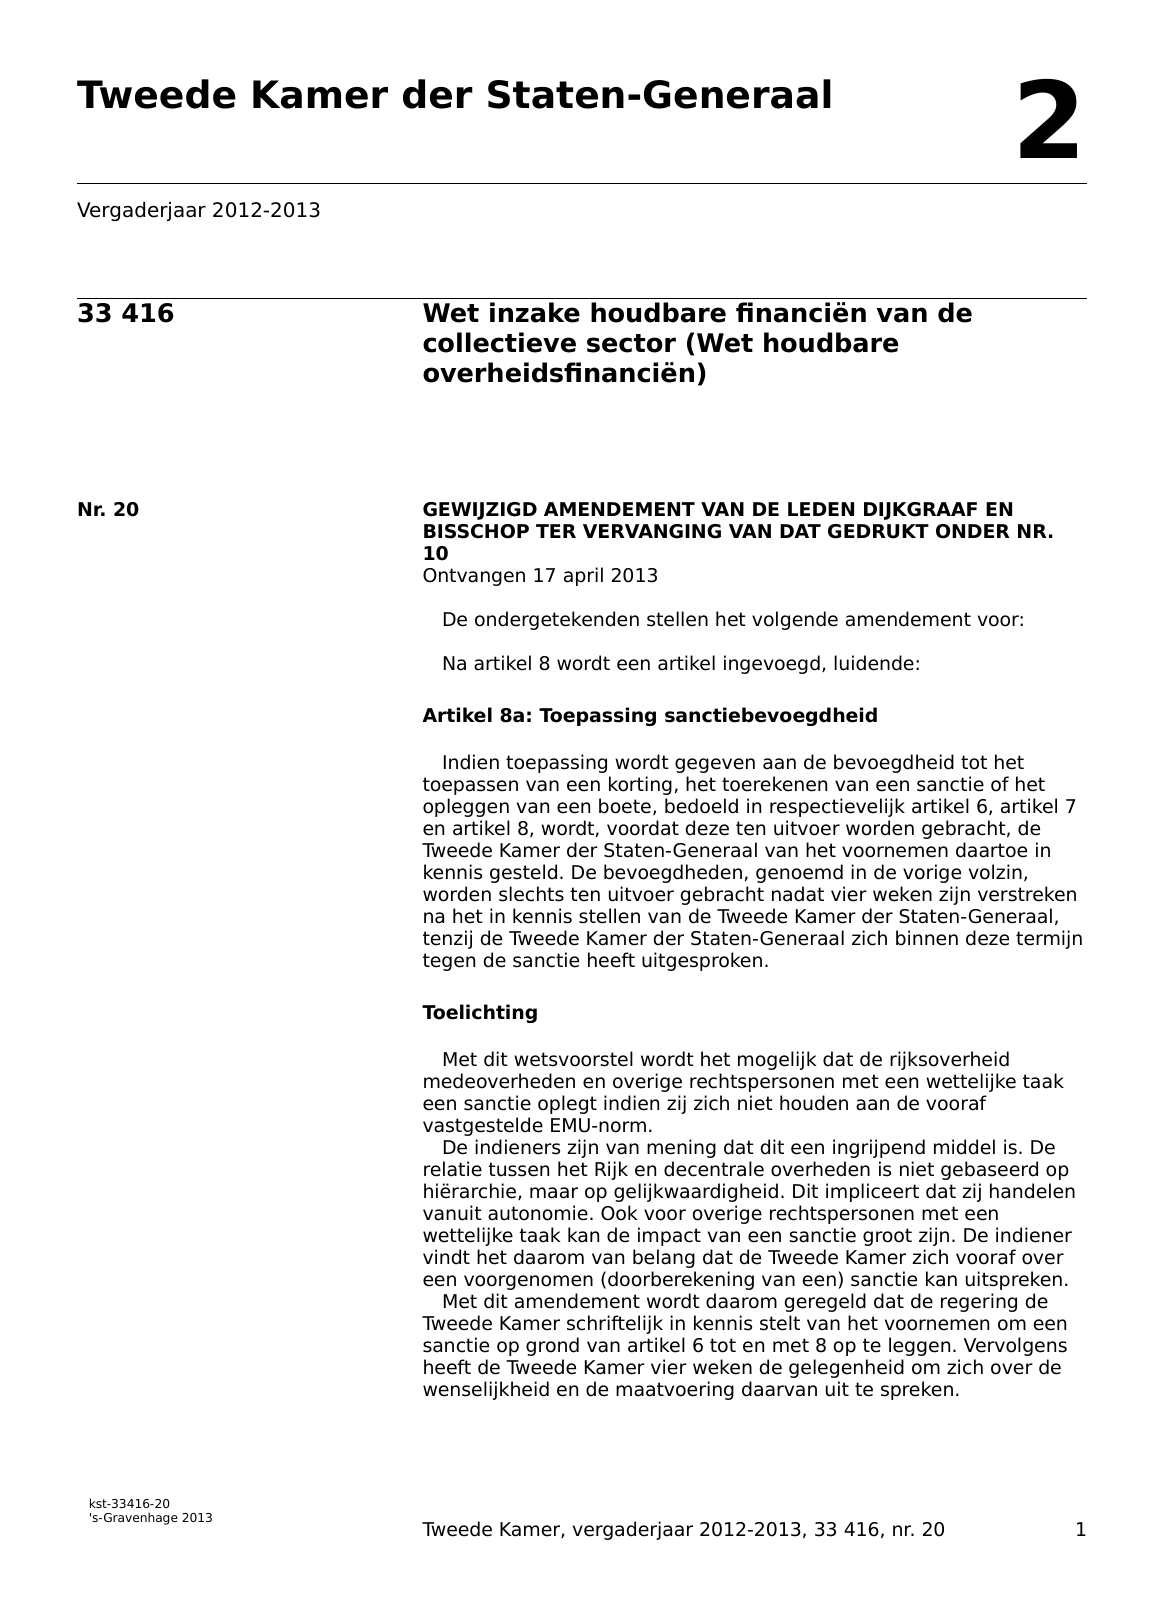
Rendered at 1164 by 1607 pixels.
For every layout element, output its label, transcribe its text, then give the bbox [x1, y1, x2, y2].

table_cell Vergaderjaar 2012-2013 [77, 184, 1087, 298]
table_header 2 [886, 59, 1087, 183]
subtitle Toelichting [422, 1002, 1087, 1024]
subtitle 33 416 Wet inzake houdbare financiën van de collectieve sector (Wet houdbare overheidsfinanciën) [77, 299, 1087, 388]
subtitle Nr. 20 GEWIJZIGD AMENDEMENT VAN DE LEDEN DIJKGRAAF EN BISSCHOP TER VERVANGING VAN DAT GEDRUKT ONDER NR. 10 [77, 499, 1087, 565]
text De indieners zijn van mening dat dit een ingrijpend middel is. De relatie tussen het Rijk en decentrale overheden is niet gebaseerd op hiërarchie, maar op gelijkwaardigheid. Dit impliceert dat zij handelen vanuit autonomie. Ook voor overige rechtspersonen met een wettelijke taak kan de impact van een sanctie groot zijn. De indiener vindt het daarom van belang dat de Tweede Kamer zich vooraf over een voorgenomen (doorberekening van een) sanctie kan uitspreken. [422, 1137, 1087, 1291]
text Met dit amendement wordt daarom geregeld dat de regering de Tweede Kamer schriftelijk in kennis stelt van het voornemen om een sanctie op grond van artikel 6 tot en met 8 op te leggen. Vervolgens heeft de Tweede Kamer vier weken de gelegenheid om zich over de wenselijkheid en de maatvoering daarvan uit te spreken. [422, 1291, 1087, 1401]
text 's-Gravenhage 2013 [88, 1511, 323, 1525]
table_header Tweede Kamer der Staten-Generaal [77, 59, 886, 183]
text Na artikel 8 wordt een artikel ingevoegd, luidende: [422, 653, 1087, 675]
text Met dit wetsvoorstel wordt het mogelijk dat de rijksoverheid medeoverheden en overige rechtspersonen met een wettelijke taak een sanctie oplegt indien zij zich niet houden aan de vooraf vastgestelde EMU-norm. [422, 1049, 1087, 1137]
text De ondergetekenden stellen het volgende amendement voor: [422, 609, 1087, 631]
text Ontvangen 17 april 2013 [422, 565, 1087, 587]
text kst-33416-20 [88, 1497, 323, 1511]
subtitle Artikel 8a: Toepassing sanctiebevoegdheid [422, 705, 1087, 727]
text Indien toepassing wordt gegeven aan de bevoegdheid tot het toepassen van een korting, het toerekenen van een sanctie of het opleggen van een boete, bedoeld in respectievelijk artikel 6, artikel 7 en artikel 8, wordt, voordat deze ten uitvoer worden gebracht, de Tweede Kamer der Staten-Generaal van het voornemen daartoe in kennis gesteld. De bevoegdheden, genoemd in de vorige volzin, worden slechts ten uitvoer gebracht nadat vier weken zijn verstreken na het in kennis stellen van de Tweede Kamer der Staten-Generaal, tenzij de Tweede Kamer der Staten-Generaal zich binnen deze termijn tegen de sanctie heeft uitgesproken. [422, 752, 1087, 972]
